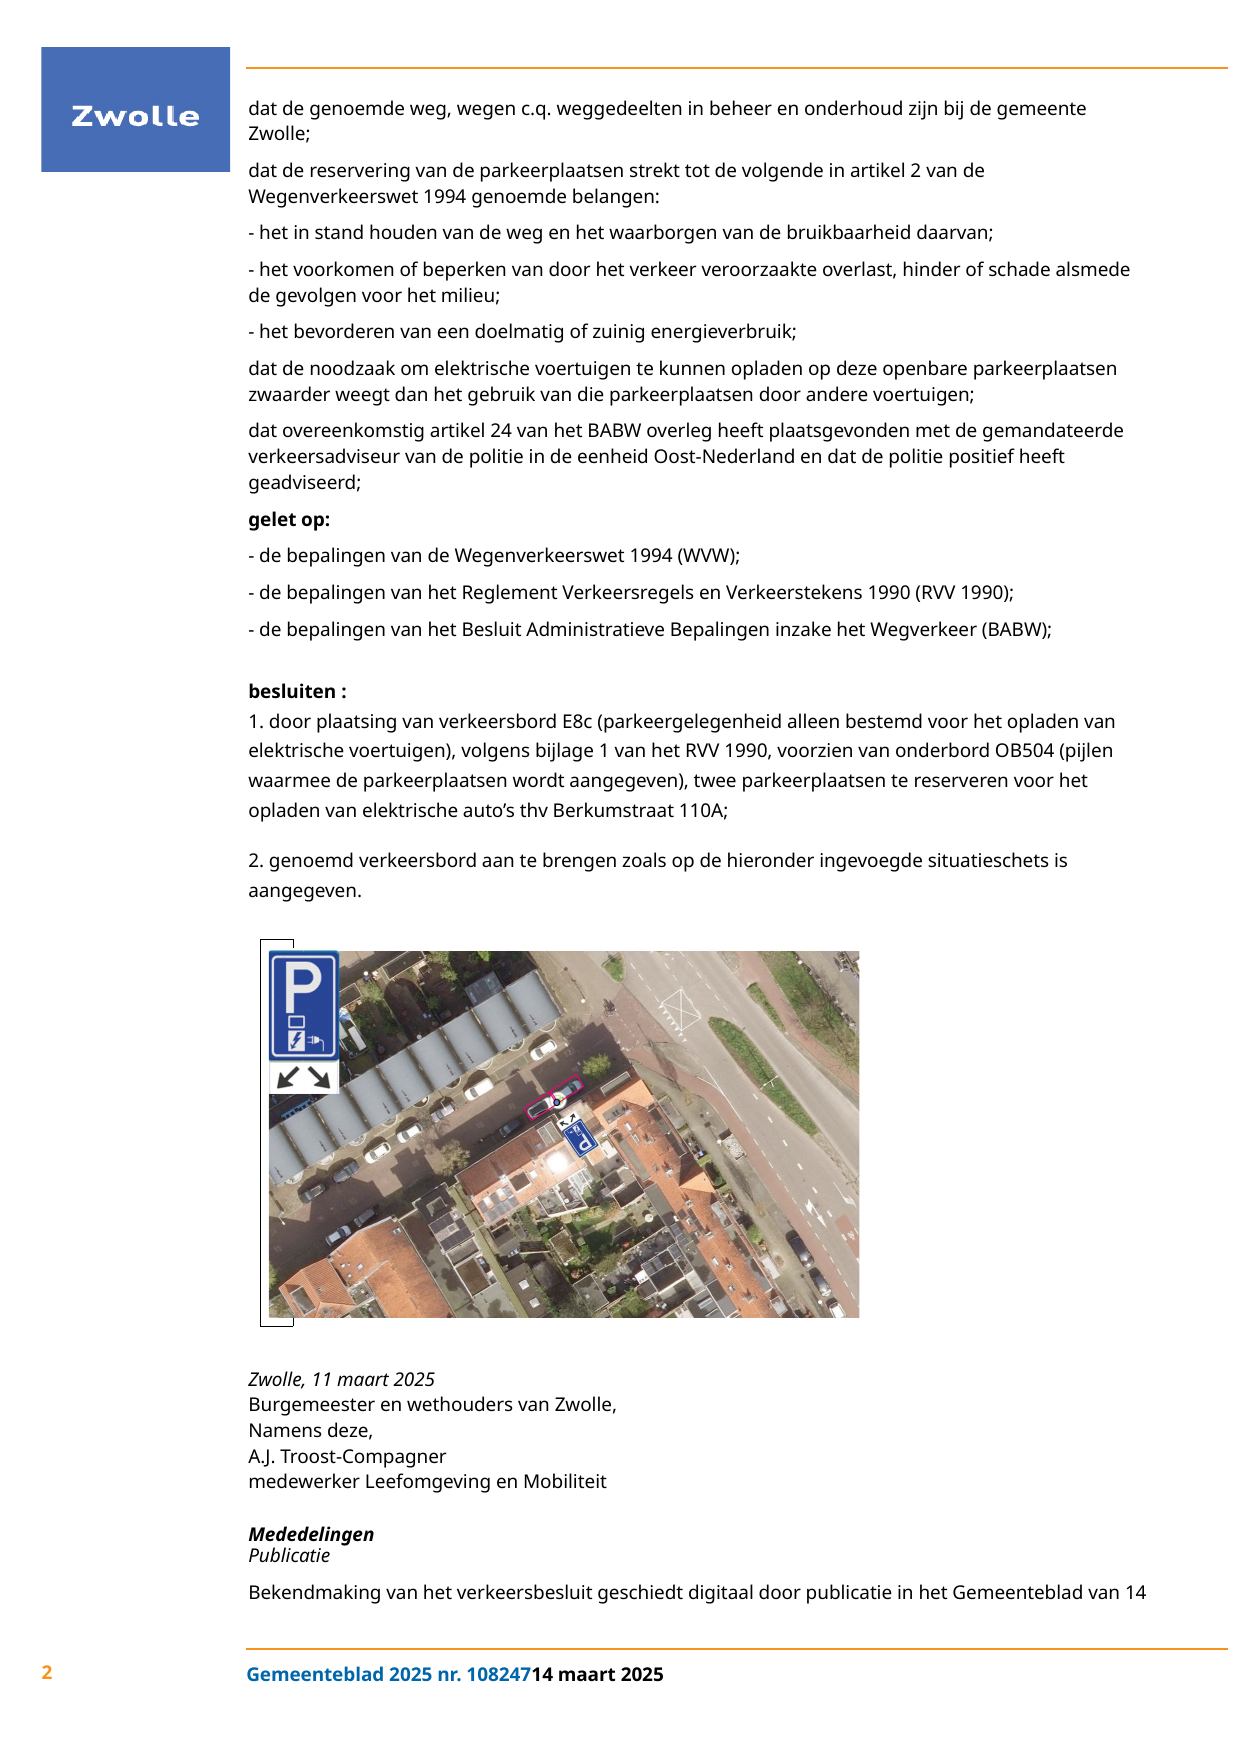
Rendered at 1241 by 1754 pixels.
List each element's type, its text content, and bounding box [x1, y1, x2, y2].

text - het bevorderen van een doelmatig of zuinig energieverbruik; [248, 319, 1152, 344]
text - de bepalingen van het Reglement Verkeersregels en Verkeerstekens 1990 (RVV 1990); [248, 579, 1152, 605]
text gelet op: [248, 506, 1152, 532]
text - het voorkomen of beperken van door het verkeer veroorzaakte overlast, hinder of schade alsmede de gevolgen voor het milieu; [248, 256, 1152, 308]
text A.J. Troost-Compagner [248, 1443, 1152, 1469]
text - de bepalingen van de Wegenverkeerswet 1994 (WVW); [248, 542, 1152, 568]
text Bekendmaking van het verkeersbesluit geschiedt digitaal door publicatie in het Gemeenteblad van 14 [248, 1584, 1152, 1603]
text dat de genoemde weg, wegen c.q. weggedeelten in beheer en onderhoud zijn bij de gemeente Zwolle; [248, 95, 1152, 146]
text - de bepalingen van het Besluit Administratieve Bepalingen inzake het Wegverkeer (BABW); [248, 616, 1152, 642]
text 2. genoemd verkeersbord aan te brengen zoals op de hieronder ingevoegde situatieschets is aangegeven. [248, 847, 1152, 903]
text besluiten : [248, 678, 1152, 704]
text dat overeenkomstig artikel 24 van het BABW overleg heeft plaatsgevonden met de gemandateerde verkeersadviseur van de politie in de eenheid Oost-Nederland en dat de politie positief heeft geadviseerd; [248, 418, 1152, 495]
text Mededelingen [248, 1522, 1152, 1547]
text dat de reservering van de parkeerplaatsen strekt tot de volgende in artikel 2 van de Wegenverkeerswet 1994 genoemde belangen: [248, 157, 1152, 209]
text Burgemeester en wethouders van Zwolle, [248, 1391, 1152, 1417]
text Zwolle, 11 maart 2025 [248, 1366, 1152, 1391]
text - het in stand houden van de weg en het waarborgen van de bruikbaarheid daarvan; [248, 219, 1152, 245]
picture [41, 47, 231, 172]
text Publicatie [248, 1547, 1152, 1567]
text medewerker Leefomgeving en Mobiliteit [248, 1469, 1152, 1494]
text Namens deze, [248, 1417, 1152, 1443]
text dat de noodzaak om elektrische voertuigen te kunnen opladen op deze openbare parkeerplaatsen zwaarder weegt dan het gebruik van die parkeerplaatsen door andere voertuigen; [248, 355, 1152, 407]
picture [268, 948, 860, 1318]
text 1. door plaatsing van verkeersbord E8c (parkeergelegenheid alleen bestemd voor het opladen van elektrische voertuigen), volgens bijlage 1 van het RVV 1990, voorzien van onderbord OB504 (pijlen waarmee de parkeerplaatsen wordt aangegeven), twee parkeerplaatsen te reserveren voor het opladen van elektrische auto’s thv Berkumstraat 110A; [248, 708, 1152, 823]
